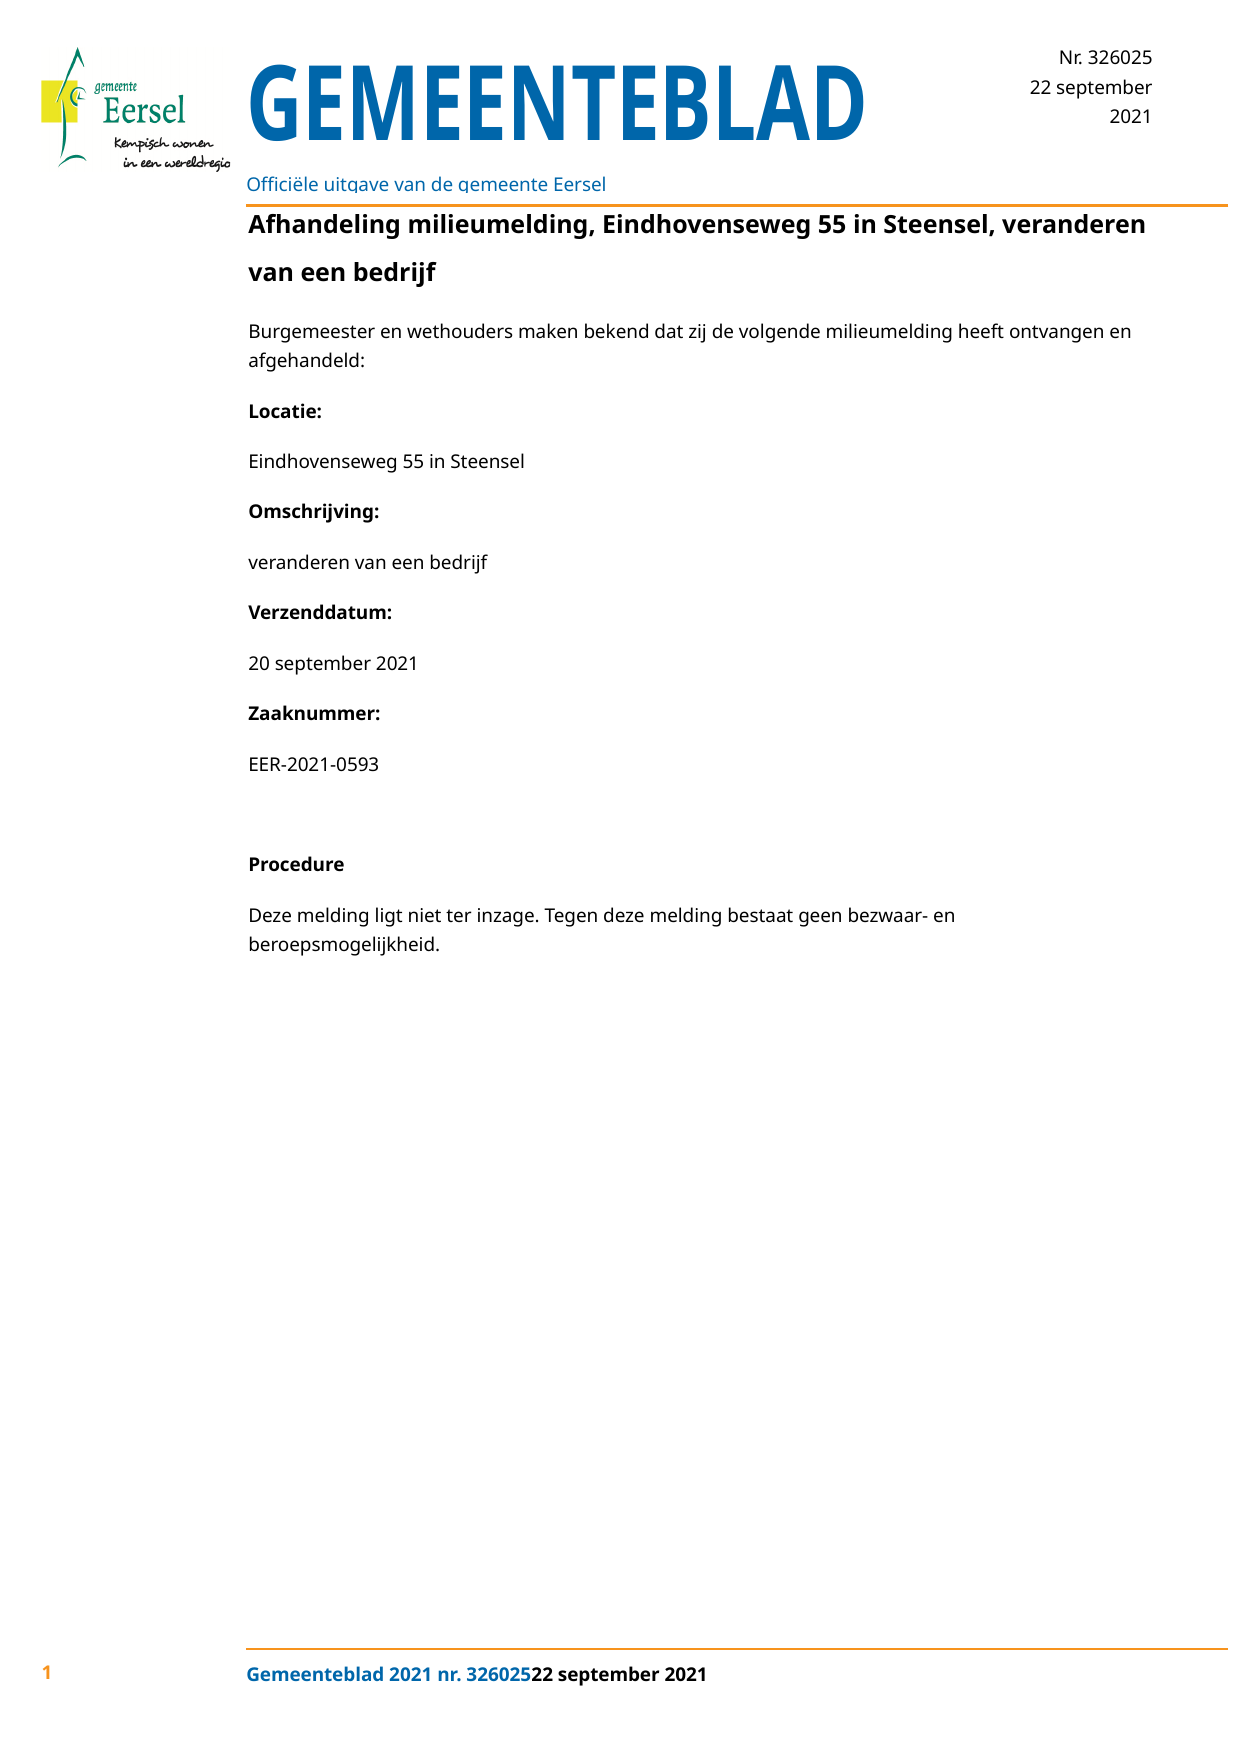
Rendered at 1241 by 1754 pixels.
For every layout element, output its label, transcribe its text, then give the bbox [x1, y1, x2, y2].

text 20 september 2021 [248, 650, 1152, 676]
text Verzenddatum: [248, 599, 1152, 625]
text Procedure [248, 852, 1152, 877]
text veranderen van een bedrijf [248, 549, 1152, 575]
text Burgemeester en wethouders maken bekend dat zij de volgende milieumelding heeft ontvangen en afgehandeld: [248, 318, 1152, 373]
text Deze melding ligt niet ter inzage. Tegen deze melding bestaat geen bezwaar- en beroepsmogelijkheid. [248, 902, 1152, 957]
text EER-2021-0593 [248, 751, 1152, 777]
text Zaaknummer: [248, 700, 1152, 726]
text Locatie: [248, 398, 1152, 424]
picture [41, 47, 231, 172]
text Omschrijving: [248, 499, 1152, 524]
text Afhandeling milieumelding, Eindhovenseweg 55 in Steensel, veranderen van een bedrijf [248, 207, 1152, 288]
text Eindhovenseweg 55 in Steensel [248, 448, 1152, 474]
